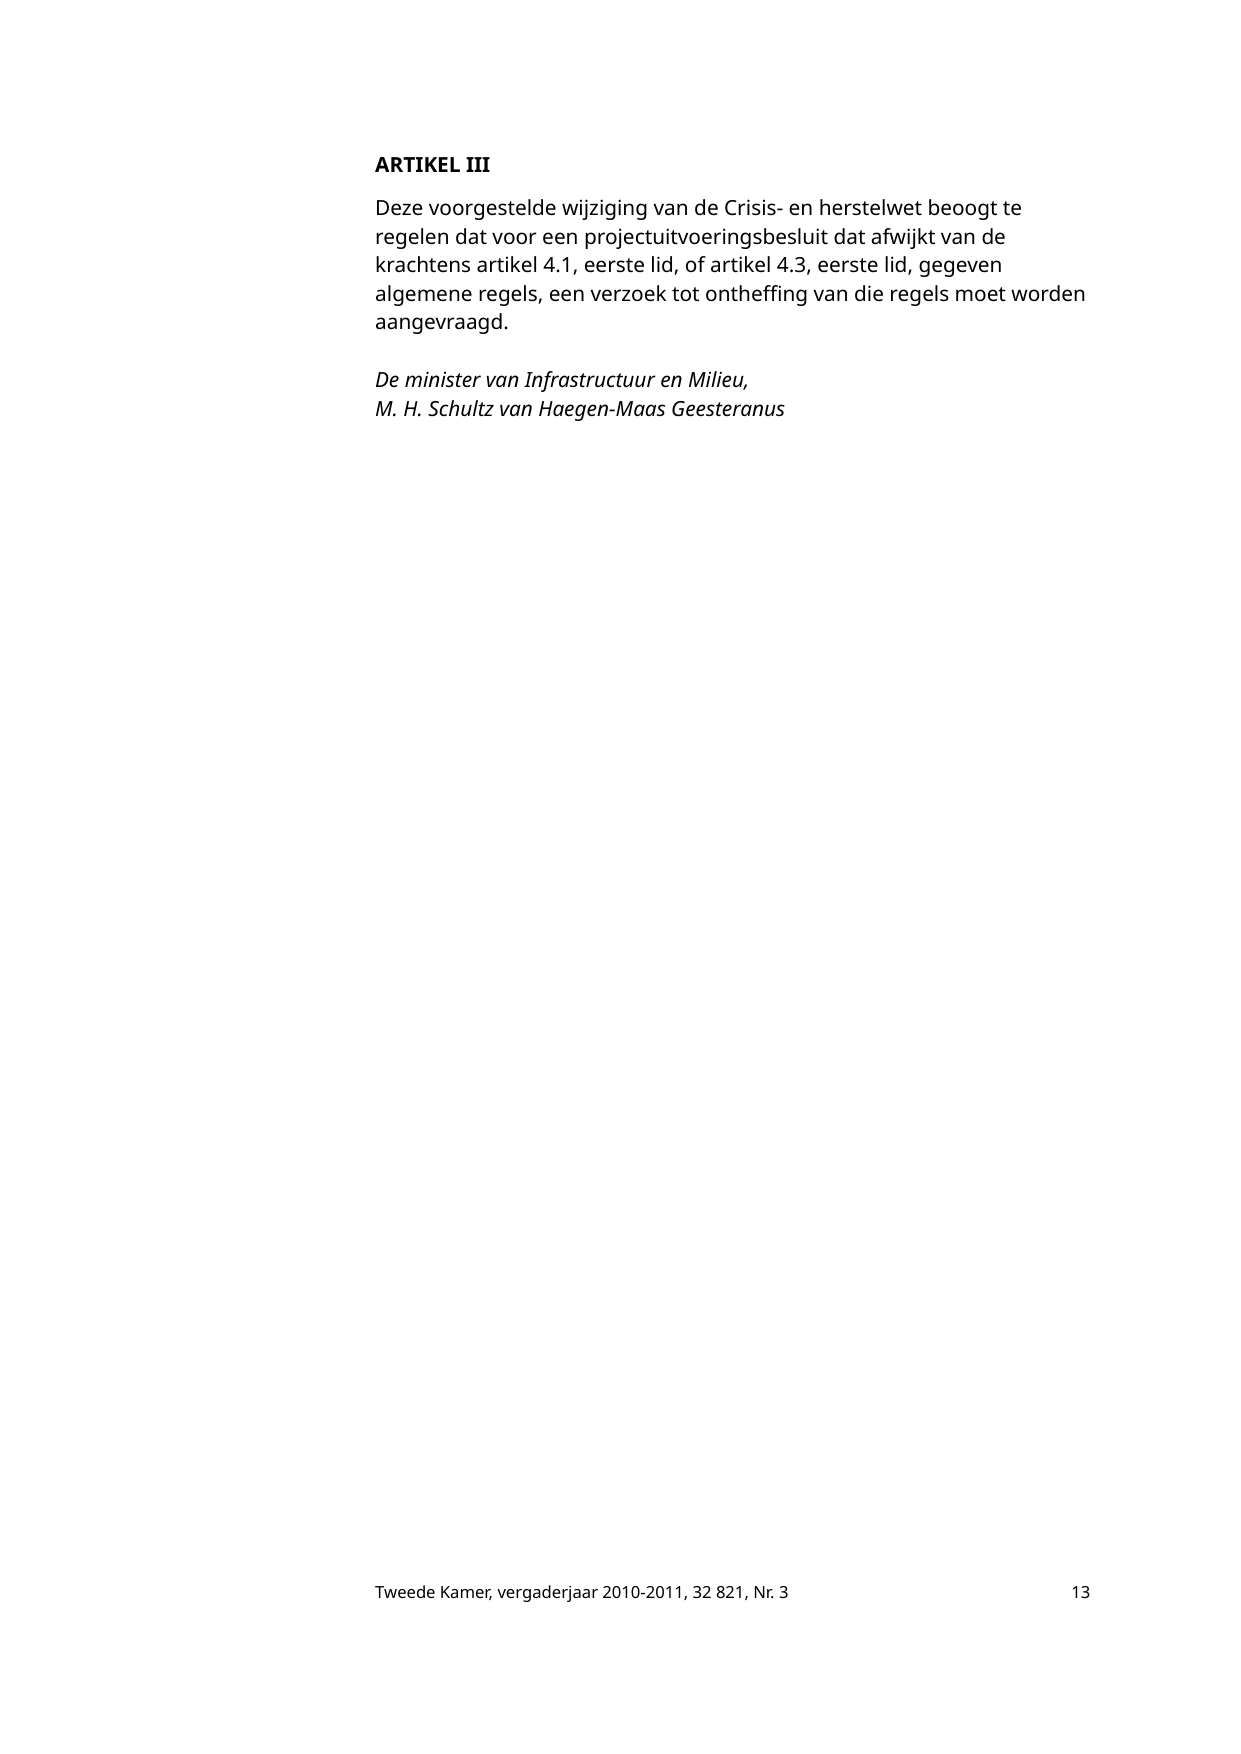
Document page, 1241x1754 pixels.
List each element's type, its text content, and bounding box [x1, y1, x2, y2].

text Deze voorgestelde wijziging van de Crisis- en herstelwet beoogt te regelen dat voor een projectuitvoeringsbesluit dat afwijkt van de krachtens artikel 4.1, eerste lid, of artikel 4.3, eerste lid, gegeven algemene regels, een verzoek tot ontheffing van die regels moet worden aangevraagd. [375, 193, 1090, 336]
text ARTIKEL III [375, 150, 1090, 178]
text M. H. Schultz van Haegen-Maas Geesteranus [375, 394, 1090, 422]
text De minister van Infrastructuur en Milieu, [375, 366, 1090, 394]
